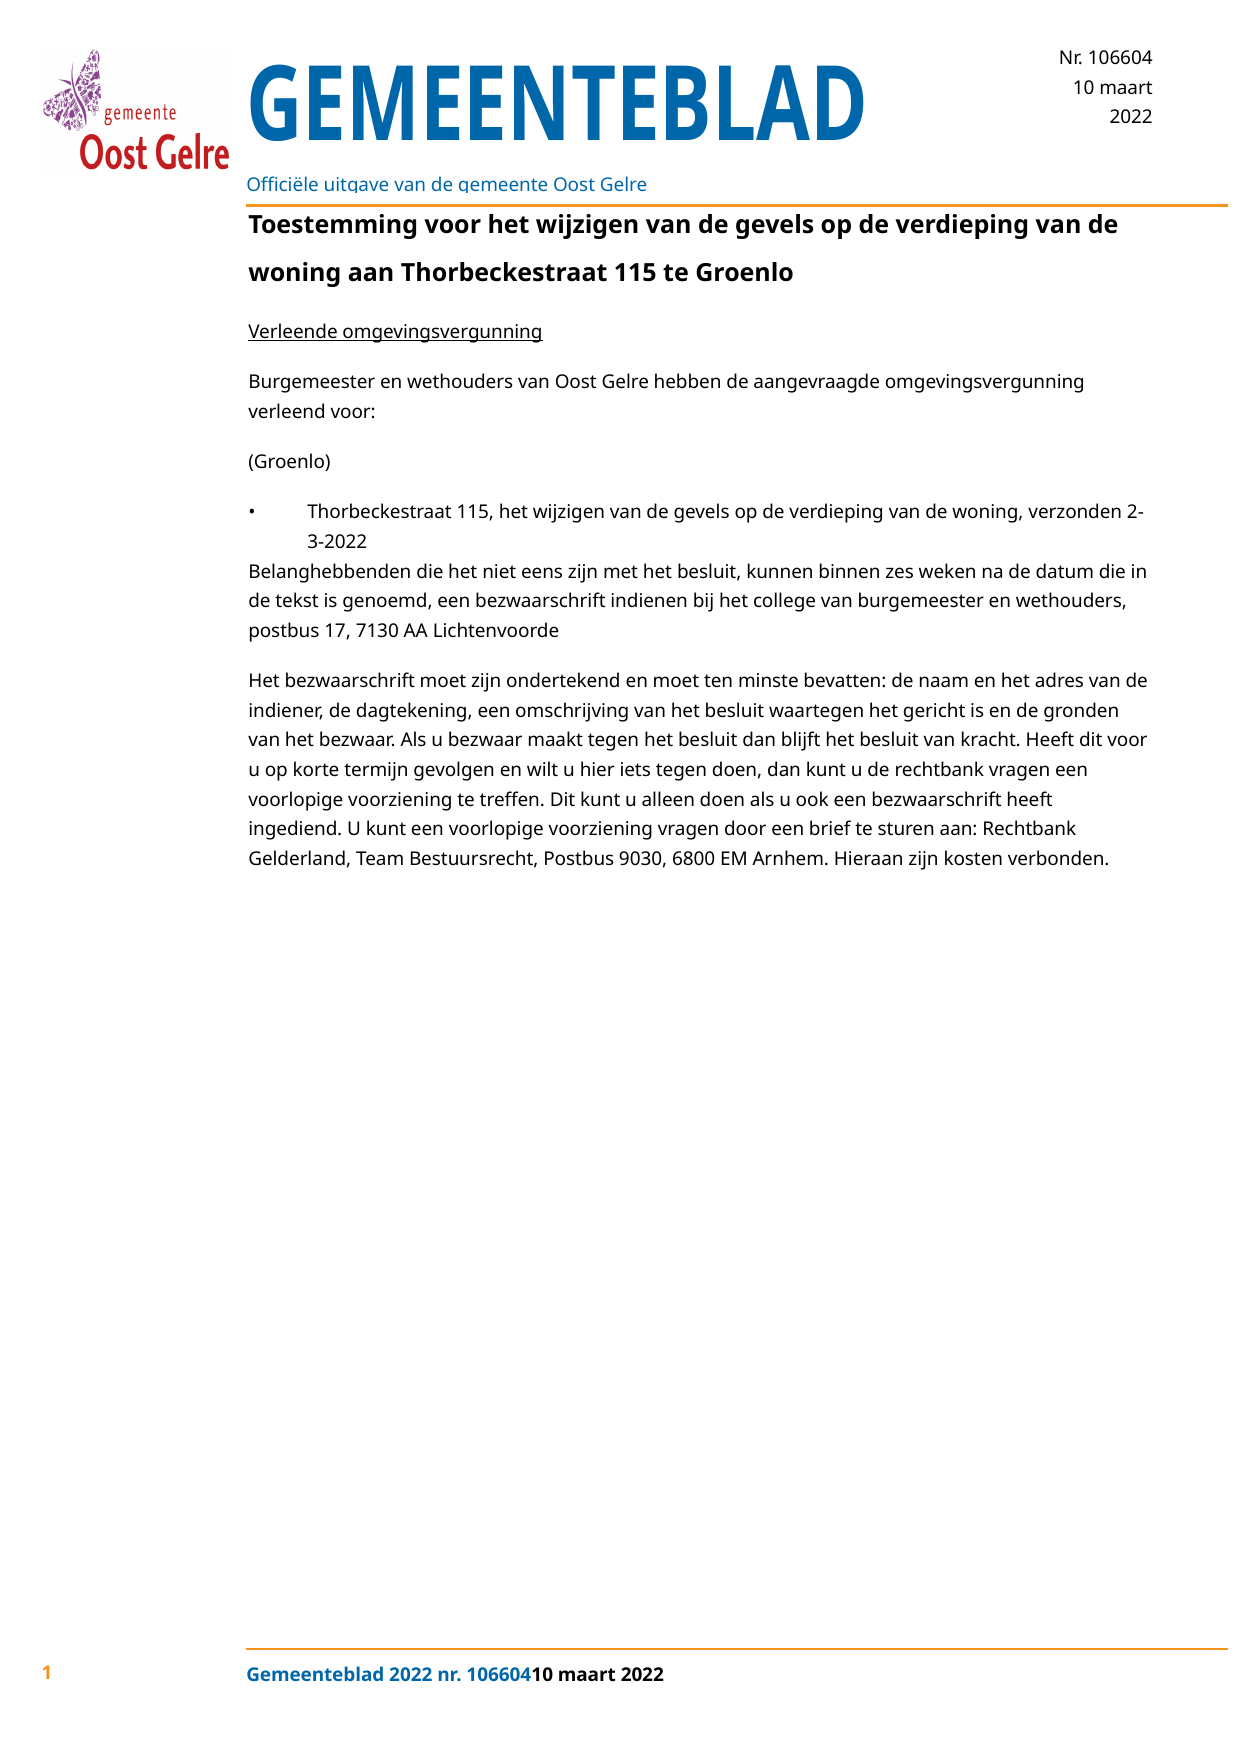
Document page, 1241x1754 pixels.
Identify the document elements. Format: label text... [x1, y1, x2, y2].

text Het bezwaarschrift moet zijn ondertekend en moet ten minste bevatten: de naam en het adres van de indiener, de dagtekening, een omschrijving van het besluit waartegen het gericht is en de gronden van het bezwaar. Als u bezwaar maakt tegen het besluit dan blijft het besluit van kracht. Heeft dit voor u op korte termijn gevolgen en wilt u hier iets tegen doen, dan kunt u de rechtbank vragen een voorlopige voorziening te treffen. Dit kunt u alleen doen als u ook een bezwaarschrift heeft ingediend. U kunt een voorlopige voorziening vragen door een brief te sturen aan: Rechtbank Gelderland, Team Bestuursrecht, Postbus 9030, 6800 EM Arnhem. Hieraan zijn kosten verbonden. [248, 667, 1152, 871]
picture [41, 47, 231, 172]
text Toestemming voor het wijzigen van de gevels op de verdieping van de woning aan Thorbeckestraat 115 te Groenlo [248, 207, 1152, 288]
list Thorbeckestraat 115, het wijzigen van de gevels op de verdieping van de woning, verzonden 2-3-2022 [248, 499, 1152, 554]
text (Groenlo) [248, 448, 1152, 474]
text Belanghebbenden die het niet eens zijn met het besluit, kunnen binnen zes weken na de datum die in de tekst is genoemd, een bezwaarschrift indienen bij het college van burgemeester en wethouders, postbus 17, 7130 AA Lichtenvoorde [248, 558, 1152, 643]
text Verleende omgevingsvergunning [248, 318, 1152, 344]
text Burgemeester en wethouders van Oost Gelre hebben de aangevraagde omgevingsvergunning verleend voor: [248, 368, 1152, 424]
